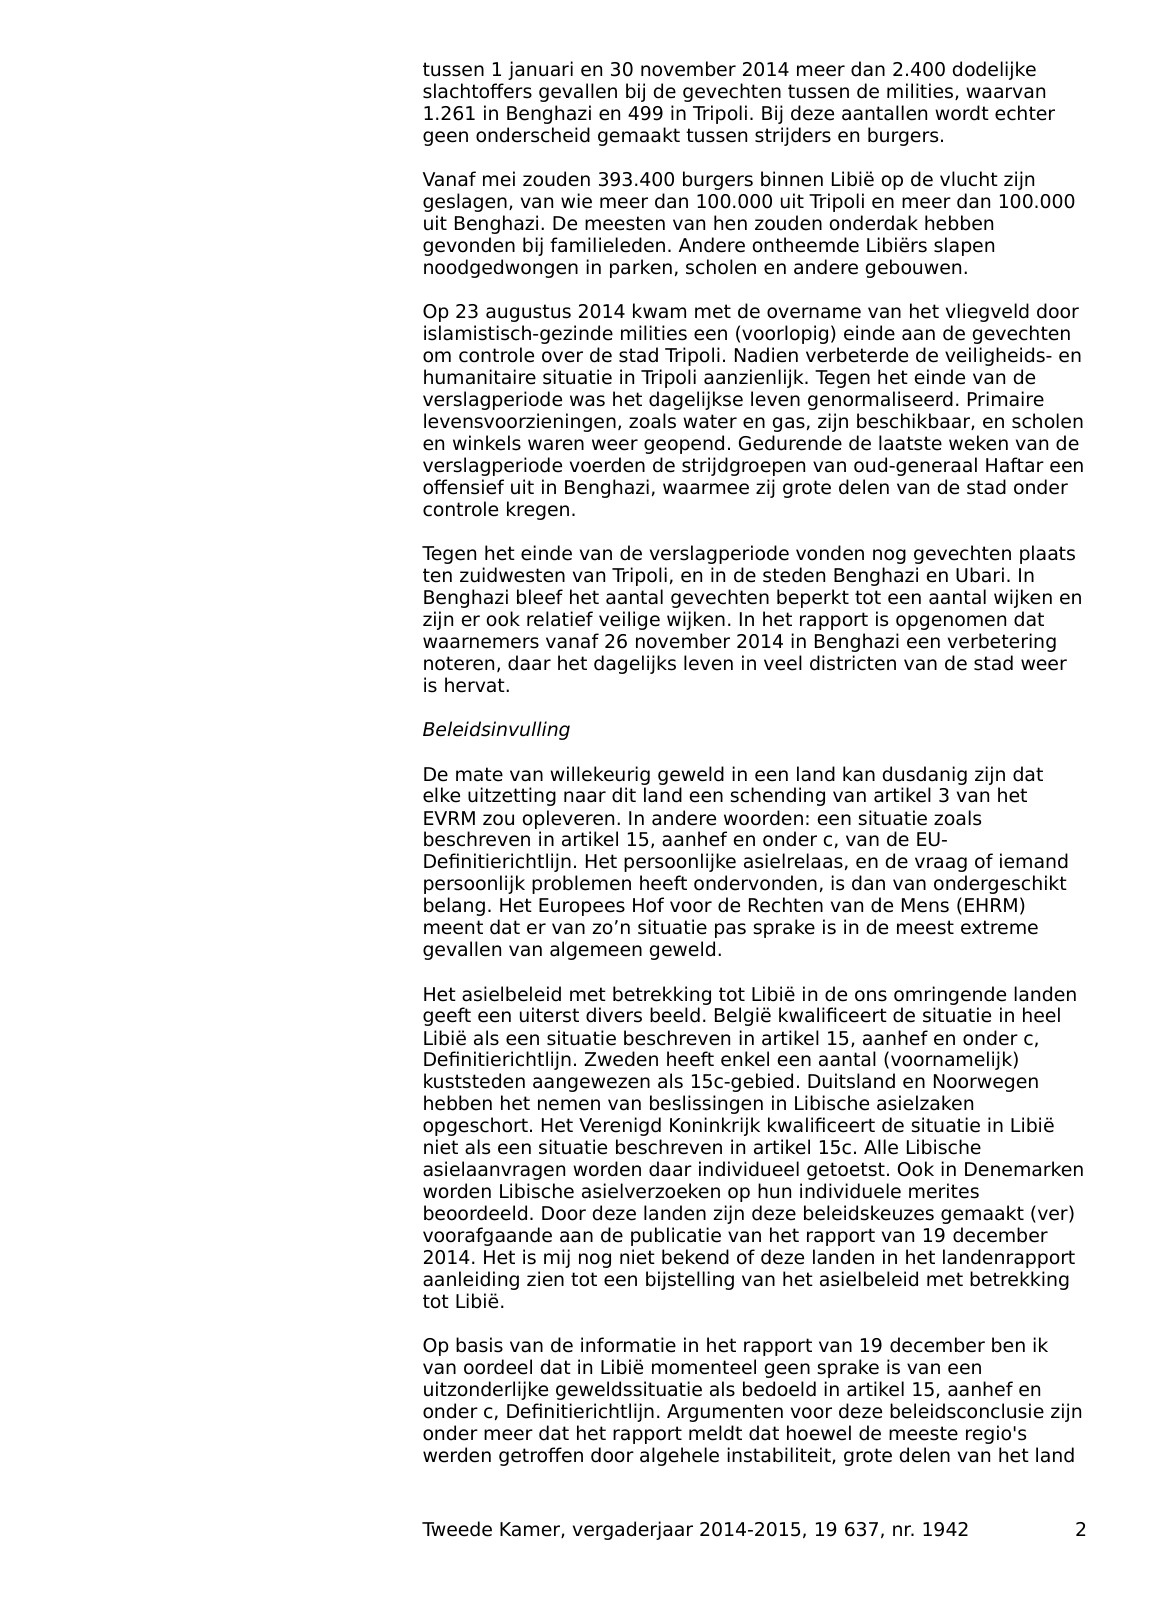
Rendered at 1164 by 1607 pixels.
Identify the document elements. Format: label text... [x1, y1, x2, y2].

text Vanaf mei zouden 393.400 burgers binnen Libië op de vlucht zijn geslagen, van wie meer dan 100.000 uit Tripoli en meer dan 100.000 uit Benghazi. De meesten van hen zouden onderdak hebben gevonden bij familieleden. Andere ontheemde Libiërs slapen noodgedwongen in parken, scholen en andere gebouwen. [422, 169, 1087, 279]
text Op 23 augustus 2014 kwam met de overname van het vliegveld door islamistisch-gezinde milities een (voorlopig) einde aan de gevechten om controle over de stad Tripoli. Nadien verbeterde de veiligheids- en humanitaire situatie in Tripoli aanzienlijk. Tegen het einde van de verslagperiode was het dagelijkse leven genormaliseerd. Primaire levensvoorzieningen, zoals water en gas, zijn beschikbaar, en scholen en winkels waren weer geopend. Gedurende de laatste weken van de verslagperiode voerden de strijdgroepen van oud-generaal Haftar een offensief uit in Benghazi, waarmee zij grote delen van de stad onder controle kregen. [422, 301, 1087, 521]
subtitle Beleidsinvulling [422, 719, 1087, 741]
text De mate van willekeurig geweld in een land kan dusdanig zijn dat elke uitzetting naar dit land een schending van artikel 3 van het EVRM zou opleveren. In andere woorden: een situatie zoals beschreven in artikel 15, aanhef en onder c, van de EU-Definitierichtlijn. Het persoonlijke asielrelaas, en de vraag of iemand persoonlijk problemen heeft ondervonden, is dan van ondergeschikt belang. Het Europees Hof voor de Rechten van de Mens (EHRM) meent dat er van zo’n situatie pas sprake is in de meest extreme gevallen van algemeen geweld. [422, 763, 1087, 961]
text Het asielbeleid met betrekking tot Libië in de ons omringende landen geeft een uiterst divers beeld. België kwalificeert de situatie in heel Libië als een situatie beschreven in artikel 15, aanhef en onder c, Definitierichtlijn. Zweden heeft enkel een aantal (voornamelijk) kuststeden aangewezen als 15c-gebied. Duitsland en Noorwegen hebben het nemen van beslissingen in Libische asielzaken opgeschort. Het Verenigd Koninkrijk kwalificeert de situatie in Libië niet als een situatie beschreven in artikel 15c. Alle Libische asielaanvragen worden daar individueel getoetst. Ook in Denemarken worden Libische asielverzoeken op hun individuele merites beoordeeld. Door deze landen zijn deze beleidskeuzes gemaakt (ver) voorafgaande aan de publicatie van het rapport van 19 december 2014. Het is mij nog niet bekend of deze landen in het landenrapport aanleiding zien tot een bijstelling van het asielbeleid met betrekking tot Libië. [422, 983, 1087, 1313]
text tussen 1 januari en 30 november 2014 meer dan 2.400 dodelijke slachtoffers gevallen bij de gevechten tussen de milities, waarvan 1.261 in Benghazi en 499 in Tripoli. Bij deze aantallen wordt echter geen onderscheid gemaakt tussen strijders en burgers. [422, 59, 1087, 147]
text Op basis van de informatie in het rapport van 19 december ben ik van oordeel dat in Libië momenteel geen sprake is van een uitzonderlijke geweldssituatie als bedoeld in artikel 15, aanhef en onder c, Definitierichtlijn. Argumenten voor deze beleidsconclusie zijn onder meer dat het rapport meldt dat hoewel de meeste regio's werden getroffen door algehele instabiliteit, grote delen van het land [422, 1335, 1087, 1467]
text Tegen het einde van de verslagperiode vonden nog gevechten plaats ten zuidwesten van Tripoli, en in de steden Benghazi en Ubari. In Benghazi bleef het aantal gevechten beperkt tot een aantal wijken en zijn er ook relatief veilige wijken. In het rapport is opgenomen dat waarnemers vanaf 26 november 2014 in Benghazi een verbetering noteren, daar het dagelijks leven in veel districten van de stad weer is hervat. [422, 543, 1087, 697]
